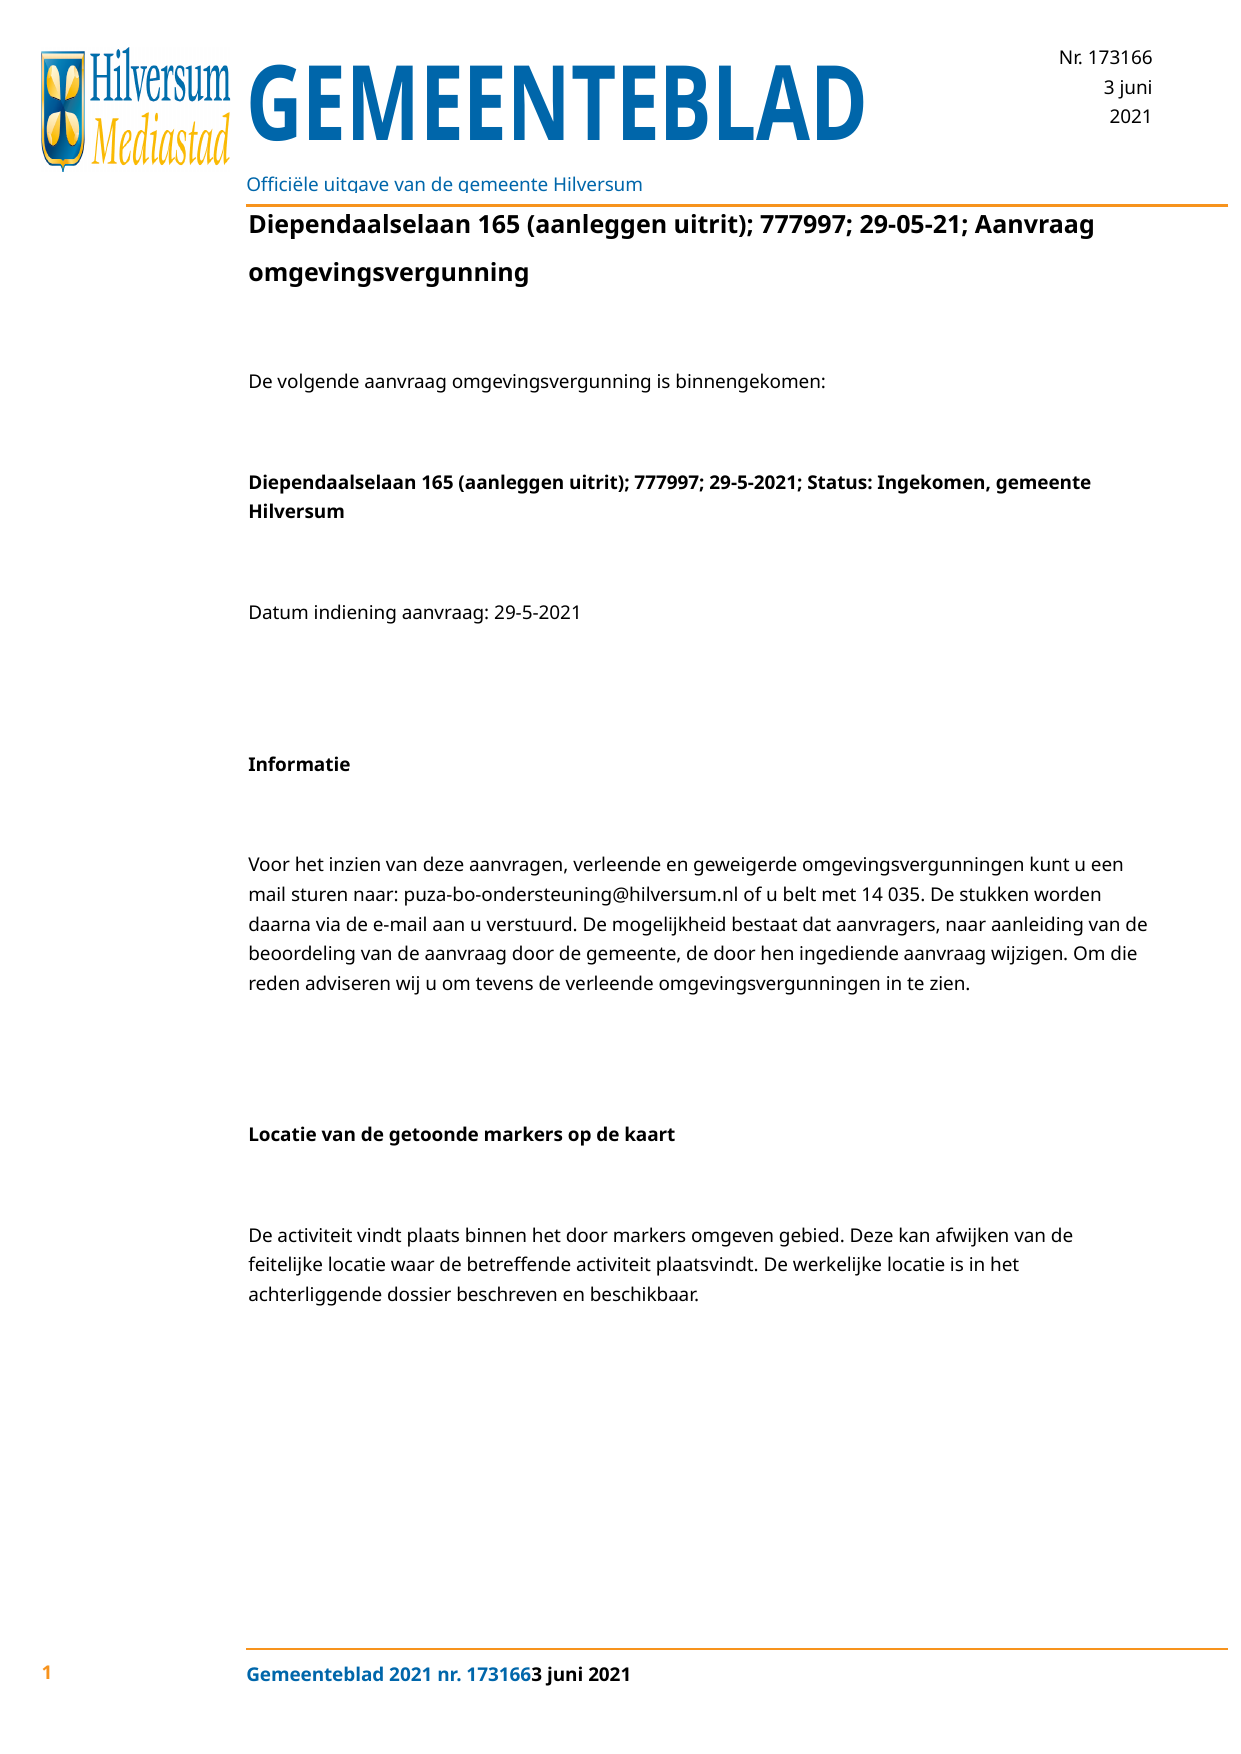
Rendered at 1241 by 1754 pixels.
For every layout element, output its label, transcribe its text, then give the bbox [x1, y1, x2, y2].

text De activiteit vindt plaats binnen het door markers omgeven gebied. Deze kan afwijken van de feitelijke locatie waar de betreffende activiteit plaatsvindt. De werkelijke locatie is in het achterliggende dossier beschreven en beschikbaar. [248, 1222, 1152, 1307]
text Voor het inzien van deze aanvragen, verleende en geweigerde omgevingsvergunningen kunt u een mail sturen naar: puza-bo-ondersteuning@hilversum.nl of u belt met 14 035. De stukken worden daarna via de e-mail aan u verstuurd. De mogelijkheid bestaat dat aanvragers, naar aanleiding van de beoordeling van de aanvraag door de gemeente, de door hen ingediende aanvraag wijzigen. Om die reden adviseren wij u om tevens de verleende omgevingsvergunningen in te zien. [248, 852, 1152, 996]
text Datum indiening aanvraag: 29-5-2021 [248, 599, 1152, 625]
text Informatie [248, 751, 1152, 777]
text De volgende aanvraag omgevingsvergunning is binnengekomen: [248, 368, 1152, 394]
text Diependaalselaan 165 (aanleggen uitrit); 777997; 29-05-21; Aanvraag omgevingsvergunning [248, 207, 1152, 288]
text Diependaalselaan 165 (aanleggen uitrit); 777997; 29-5-2021; Status: Ingekomen, gemeente Hilversum [248, 469, 1152, 524]
picture [41, 47, 231, 172]
text Locatie van de getoonde markers op de kaart [248, 1121, 1152, 1147]
